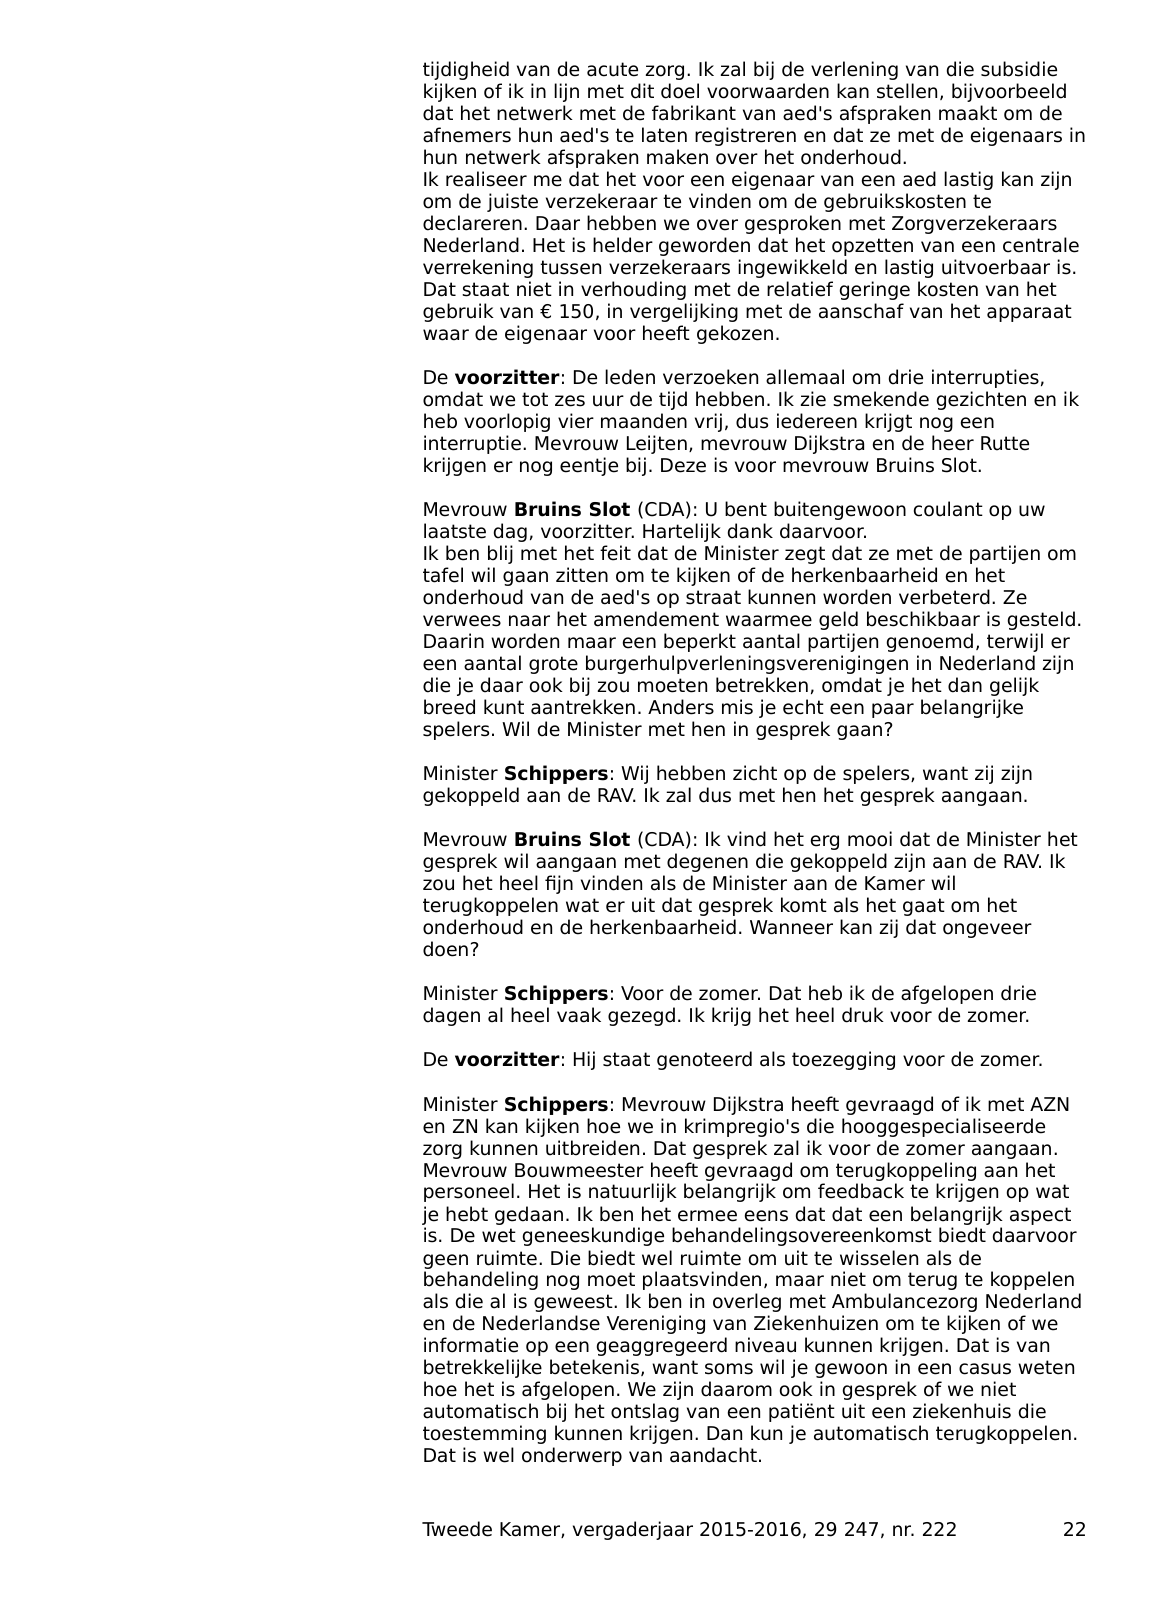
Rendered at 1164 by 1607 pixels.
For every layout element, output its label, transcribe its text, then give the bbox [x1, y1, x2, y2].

text De voorzitter: De leden verzoeken allemaal om drie interrupties, omdat we tot zes uur de tijd hebben. Ik zie smekende gezichten en ik heb voorlopig vier maanden vrij, dus iedereen krijgt nog een interruptie. Mevrouw Leijten, mevrouw Dijkstra en de heer Rutte krijgen er nog eentje bij. Deze is voor mevrouw Bruins Slot. [422, 367, 1087, 477]
text De voorzitter: Hij staat genoteerd als toezegging voor de zomer. [422, 1049, 1087, 1071]
text Mevrouw Bruins Slot (CDA): U bent buitengewoon coulant op uw laatste dag, voorzitter. Hartelijk dank daarvoor. [422, 499, 1087, 543]
text Minister Schippers: Voor de zomer. Dat heb ik de afgelopen drie dagen al heel vaak gezegd. Ik krijg het heel druk voor de zomer. [422, 983, 1087, 1027]
text Ik realiseer me dat het voor een eigenaar van een aed lastig kan zijn om de juiste verzekeraar te vinden om de gebruikskosten te declareren. Daar hebben we over gesproken met Zorgverzekeraars Nederland. Het is helder geworden dat het opzetten van een centrale verrekening tussen verzekeraars ingewikkeld en lastig uitvoerbaar is. Dat staat niet in verhouding met de relatief geringe kosten van het gebruik van € 150, in vergelijking met de aanschaf van het apparaat waar de eigenaar voor heeft gekozen. [422, 169, 1087, 345]
text Minister Schippers: Mevrouw Dijkstra heeft gevraagd of ik met AZN en ZN kan kijken hoe we in krimpregio's die hooggespecialiseerde zorg kunnen uitbreiden. Dat gesprek zal ik voor de zomer aangaan. [422, 1093, 1087, 1159]
text Ik ben blij met het feit dat de Minister zegt dat ze met de partijen om tafel wil gaan zitten om te kijken of de herkenbaarheid en het onderhoud van de aed's op straat kunnen worden verbeterd. Ze verwees naar het amendement waarmee geld beschikbaar is gesteld. Daarin worden maar een beperkt aantal partijen genoemd, terwijl er een aantal grote burgerhulpverleningsverenigingen in Nederland zijn die je daar ook bij zou moeten betrekken, omdat je het dan gelijk breed kunt aantrekken. Anders mis je echt een paar belangrijke spelers. Wil de Minister met hen in gesprek gaan? [422, 543, 1087, 741]
text Mevrouw Bouwmeester heeft gevraagd om terugkoppeling aan het personeel. Het is natuurlijk belangrijk om feedback te krijgen op wat je hebt gedaan. Ik ben het ermee eens dat dat een belangrijk aspect is. De wet geneeskundige behandelingsovereenkomst biedt daarvoor geen ruimte. Die biedt wel ruimte om uit te wisselen als de behandeling nog moet plaatsvinden, maar niet om terug te koppelen als die al is geweest. Ik ben in overleg met Ambulancezorg Nederland en de Nederlandse Vereniging van Ziekenhuizen om te kijken of we informatie op een geaggregeerd niveau kunnen krijgen. Dat is van betrekkelijke betekenis, want soms wil je gewoon in een casus weten hoe het is afgelopen. We zijn daarom ook in gesprek of we niet automatisch bij het ontslag van een patiënt uit een ziekenhuis die toestemming kunnen krijgen. Dan kun je automatisch terugkoppelen. Dat is wel onderwerp van aandacht. [422, 1159, 1087, 1467]
text tijdigheid van de acute zorg. Ik zal bij de verlening van die subsidie kijken of ik in lijn met dit doel voorwaarden kan stellen, bijvoorbeeld dat het netwerk met de fabrikant van aed's afspraken maakt om de afnemers hun aed's te laten registreren en dat ze met de eigenaars in hun netwerk afspraken maken over het onderhoud. [422, 59, 1087, 169]
text Minister Schippers: Wij hebben zicht op de spelers, want zij zijn gekoppeld aan de RAV. Ik zal dus met hen het gesprek aangaan. [422, 763, 1087, 807]
text Mevrouw Bruins Slot (CDA): Ik vind het erg mooi dat de Minister het gesprek wil aangaan met degenen die gekoppeld zijn aan de RAV. Ik zou het heel fijn vinden als de Minister aan de Kamer wil terugkoppelen wat er uit dat gesprek komt als het gaat om het onderhoud en de herkenbaarheid. Wanneer kan zij dat ongeveer doen? [422, 829, 1087, 961]
